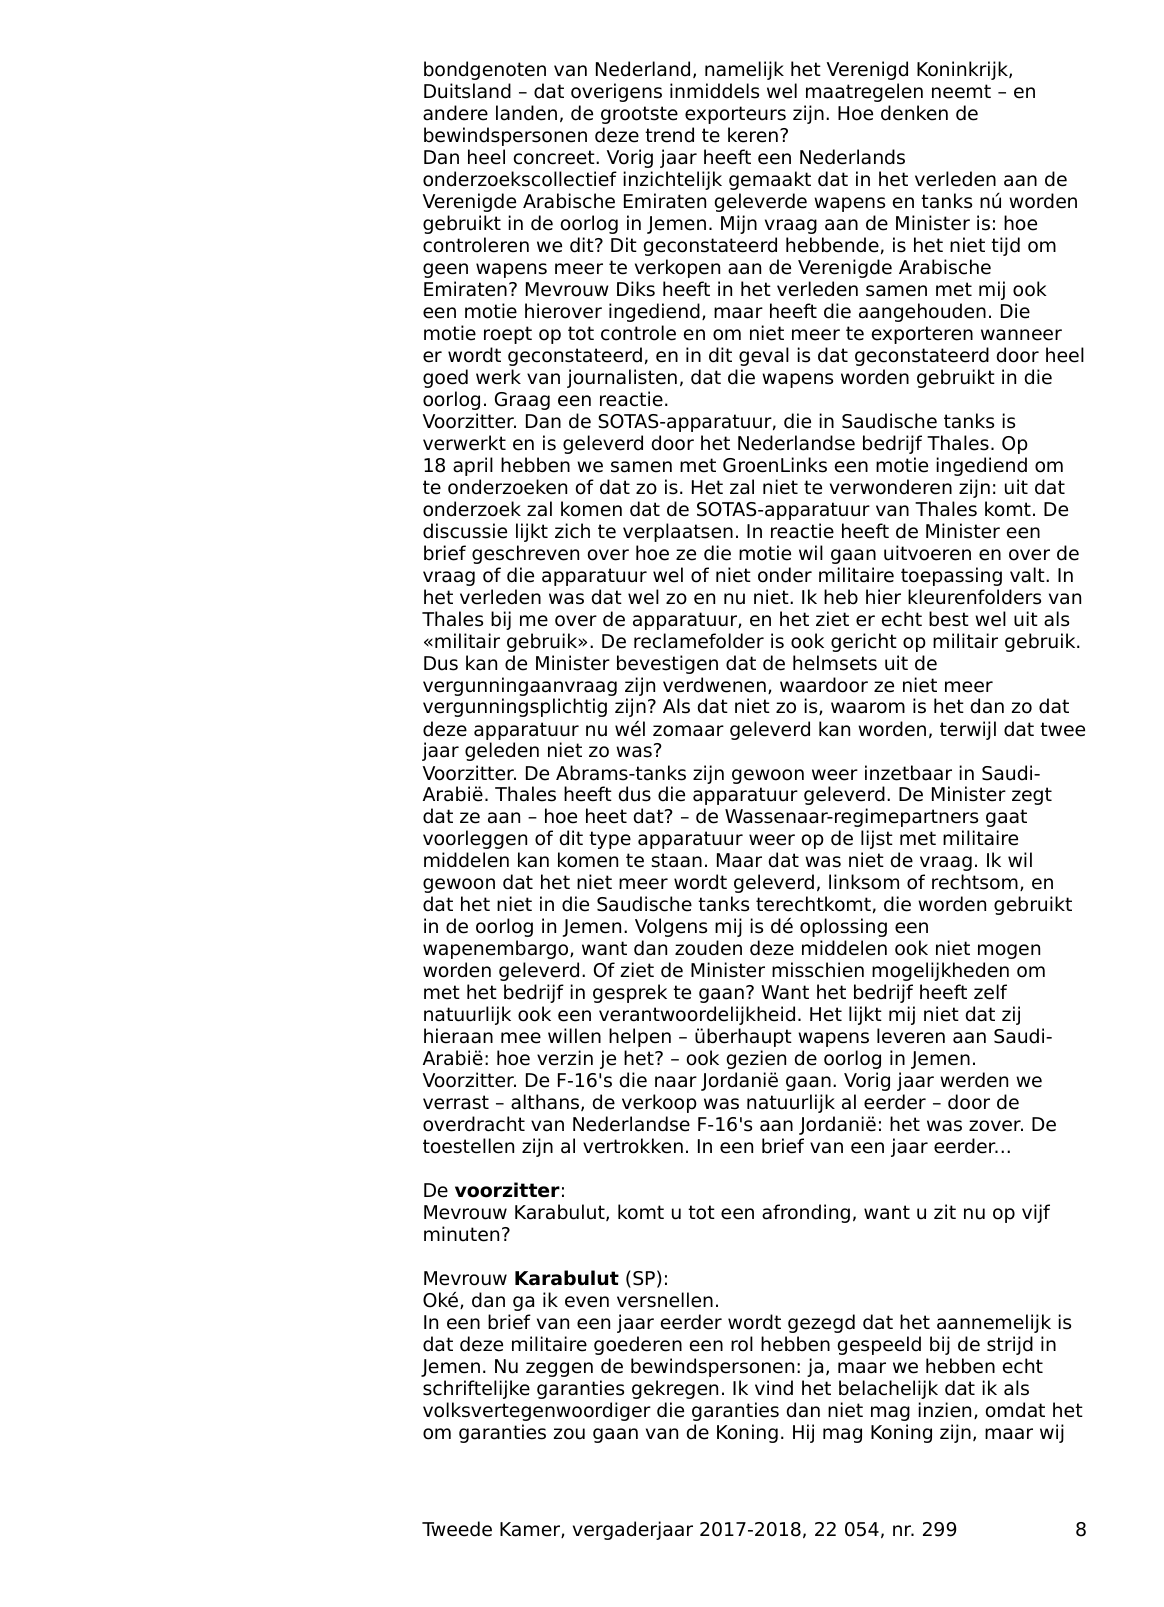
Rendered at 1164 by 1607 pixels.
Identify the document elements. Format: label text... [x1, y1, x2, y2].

text De voorzitter: [422, 1180, 1087, 1202]
text Dan heel concreet. Vorig jaar heeft een Nederlands onderzoekscollectief inzichtelijk gemaakt dat in het verleden aan de Verenigde Arabische Emiraten geleverde wapens en tanks nú worden gebruikt in de oorlog in Jemen. Mijn vraag aan de Minister is: hoe controleren we dit? Dit geconstateerd hebbende, is het niet tijd om geen wapens meer te verkopen aan de Verenigde Arabische Emiraten? Mevrouw Diks heeft in het verleden samen met mij ook een motie hierover ingediend, maar heeft die aangehouden. Die motie roept op tot controle en om niet meer te exporteren wanneer er wordt geconstateerd, en in dit geval is dat geconstateerd door heel goed werk van journalisten, dat die wapens worden gebruikt in die oorlog. Graag een reactie. [422, 147, 1087, 411]
text Mevrouw Karabulut (SP): [422, 1268, 1087, 1290]
text In een brief van een jaar eerder wordt gezegd dat het aannemelijk is dat deze militaire goederen een rol hebben gespeeld bij de strijd in Jemen. Nu zeggen de bewindspersonen: ja, maar we hebben echt schriftelijke garanties gekregen. Ik vind het belachelijk dat ik als volksvertegenwoordiger die garanties dan niet mag inzien, omdat het om garanties zou gaan van de Koning. Hij mag Koning zijn, maar wij [422, 1312, 1087, 1444]
text Oké, dan ga ik even versnellen. [422, 1290, 1087, 1312]
text Voorzitter. De Abrams-tanks zijn gewoon weer inzetbaar in Saudi-Arabië. Thales heeft dus die apparatuur geleverd. De Minister zegt dat ze aan – hoe heet dat? – de Wassenaar-regimepartners gaat voorleggen of dit type apparatuur weer op de lijst met militaire middelen kan komen te staan. Maar dat was niet de vraag. Ik wil gewoon dat het niet meer wordt geleverd, linksom of rechtsom, en dat het niet in die Saudische tanks terechtkomt, die worden gebruikt in de oorlog in Jemen. Volgens mij is dé oplossing een wapenembargo, want dan zouden deze middelen ook niet mogen worden geleverd. Of ziet de Minister misschien mogelijkheden om met het bedrijf in gesprek te gaan? Want het bedrijf heeft zelf natuurlijk ook een verantwoordelijkheid. Het lijkt mij niet dat zij hieraan mee willen helpen – überhaupt wapens leveren aan Saudi-Arabië: hoe verzin je het? – ook gezien de oorlog in Jemen. [422, 762, 1087, 1070]
text Mevrouw Karabulut, komt u tot een afronding, want u zit nu op vijf minuten? [422, 1202, 1087, 1246]
text Voorzitter. Dan de SOTAS-apparatuur, die in Saudische tanks is verwerkt en is geleverd door het Nederlandse bedrijf Thales. Op 18 april hebben we samen met GroenLinks een motie ingediend om te onderzoeken of dat zo is. Het zal niet te verwonderen zijn: uit dat onderzoek zal komen dat de SOTAS-apparatuur van Thales komt. De discussie lijkt zich te verplaatsen. In reactie heeft de Minister een brief geschreven over hoe ze die motie wil gaan uitvoeren en over de vraag of die apparatuur wel of niet onder militaire toepassing valt. In het verleden was dat wel zo en nu niet. Ik heb hier kleurenfolders van Thales bij me over de apparatuur, en het ziet er echt best wel uit als «militair gebruik». De reclamefolder is ook gericht op militair gebruik. Dus kan de Minister bevestigen dat de helmsets uit de vergunningaanvraag zijn verdwenen, waardoor ze niet meer vergunningsplichtig zijn? Als dat niet zo is, waarom is het dan zo dat deze apparatuur nu wél zomaar geleverd kan worden, terwijl dat twee jaar geleden niet zo was? [422, 411, 1087, 762]
text Voorzitter. De F-16's die naar Jordanië gaan. Vorig jaar werden we verrast – althans, de verkoop was natuurlijk al eerder – door de overdracht van Nederlandse F-16's aan Jordanië: het was zover. De toestellen zijn al vertrokken. In een brief van een jaar eerder... [422, 1070, 1087, 1158]
text bondgenoten van Nederland, namelijk het Verenigd Koninkrijk, Duitsland – dat overigens inmiddels wel maatregelen neemt – en andere landen, de grootste exporteurs zijn. Hoe denken de bewindspersonen deze trend te keren? [422, 59, 1087, 147]
